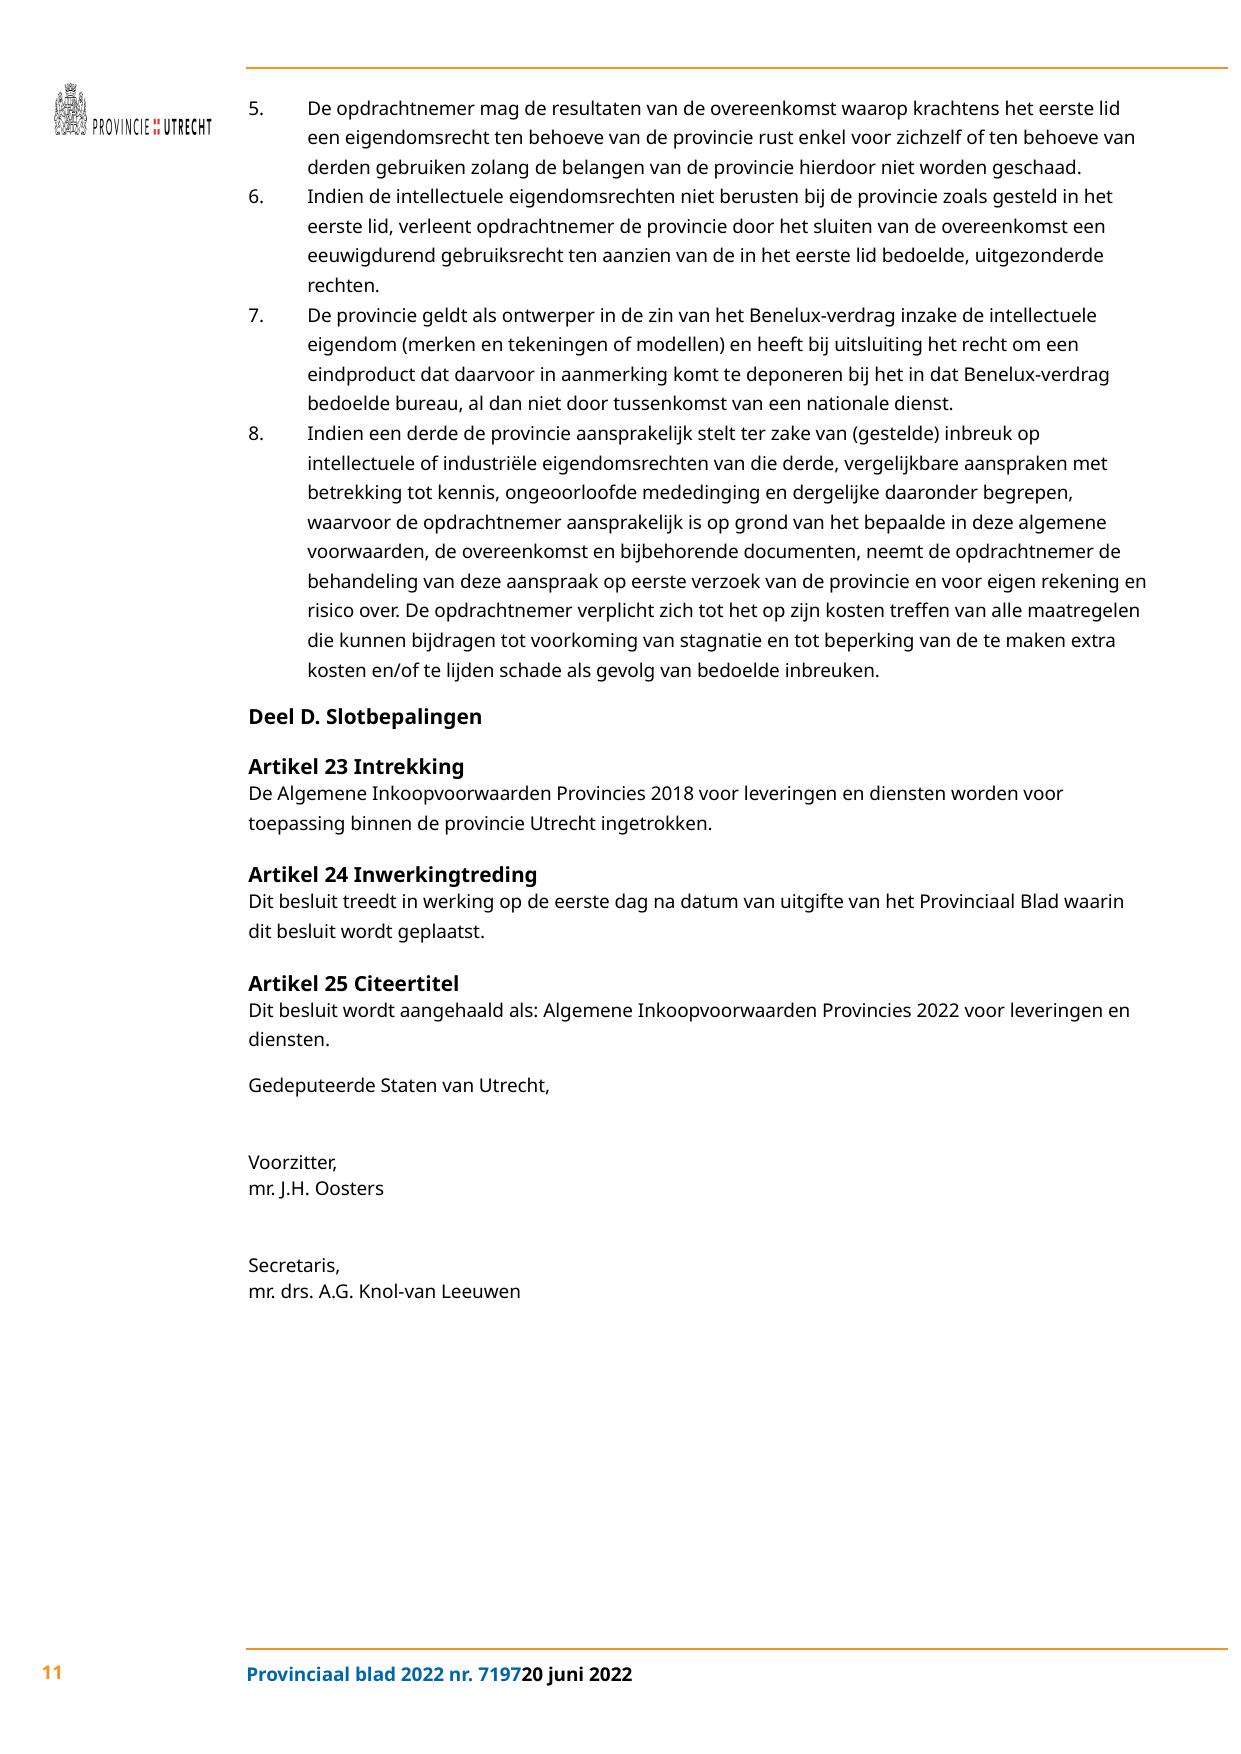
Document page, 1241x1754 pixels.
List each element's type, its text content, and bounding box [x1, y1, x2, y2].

text mr. drs. A.G. Knol-van Leeuwen [248, 1278, 1152, 1304]
picture [41, 47, 231, 172]
text Dit besluit wordt aangehaald als: Algemene Inkoopvoorwaarden Provincies 2022 voor leveringen en diensten. [248, 997, 1152, 1052]
text Artikel 24 Inwerkingtreding [248, 860, 1152, 889]
text Deel D. Slotbepalingen [248, 702, 1152, 731]
text Secretaris, [248, 1252, 1152, 1278]
list De opdrachtnemer mag de resultaten van de overeenkomst waarop krachtens het eerste lid een eigendomsrecht ten behoeve van de provincie rust enkel voor zichzelf of ten behoeve van derden gebruiken zolang de belangen van de provincie hierdoor niet worden geschaad. [248, 95, 1152, 180]
text Dit besluit treedt in werking op de eerste dag na datum van uitgifte van het Provinciaal Blad waarin dit besluit wordt geplaatst. [248, 889, 1152, 944]
text Voorzitter, [248, 1149, 1152, 1175]
list Indien de intellectuele eigendomsrechten niet berusten bij de provincie zoals gesteld in het eerste lid, verleent opdrachtnemer de provincie door het sluiten van de overeenkomst een eeuwigdurend gebruiksrecht ten aanzien van de in het eerste lid bedoelde, uitgezonderde rechten. [248, 183, 1152, 298]
text De Algemene Inkoopvoorwaarden Provincies 2018 voor leveringen en diensten worden voor toepassing binnen de provincie Utrecht ingetrokken. [248, 780, 1152, 836]
list Indien een derde de provincie aansprakelijk stelt ter zake van (gestelde) inbreuk op intellectuele of industriële eigendomsrechten van die derde, vergelijkbare aanspraken met betrekking tot kennis, ongeoorloofde mededinging en dergelijke daaronder begrepen, waarvoor de opdrachtnemer aansprakelijk is op grond van het bepaalde in deze algemene voorwaarden, de overeenkomst en bijbehorende documenten, neemt de opdrachtnemer de behandeling van deze aanspraak op eerste verzoek van de provincie en voor eigen rekening en risico over. De opdrachtnemer verplicht zich tot het op zijn kosten treffen van alle maatregelen die kunnen bijdragen tot voorkoming van stagnatie en tot beperking van de te maken extra kosten en/of te lijden schade als gevolg van bedoelde inbreuken. [248, 420, 1152, 683]
text Gedeputeerde Staten van Utrecht, [248, 1072, 1152, 1098]
text Artikel 25 Citeertitel [248, 969, 1152, 997]
text Artikel 23 Intrekking [248, 752, 1152, 780]
text mr. J.H. Oosters [248, 1175, 1152, 1201]
list De provincie geldt als ontwerper in de zin van het Benelux-verdrag inzake de intellectuele eigendom (merken en tekeningen of modellen) en heeft bij uitsluiting het recht om een eindproduct dat daarvoor in aanmerking komt te deponeren bij het in dat Benelux-verdrag bedoelde bureau, al dan niet door tussenkomst van een nationale dienst. [248, 302, 1152, 416]
